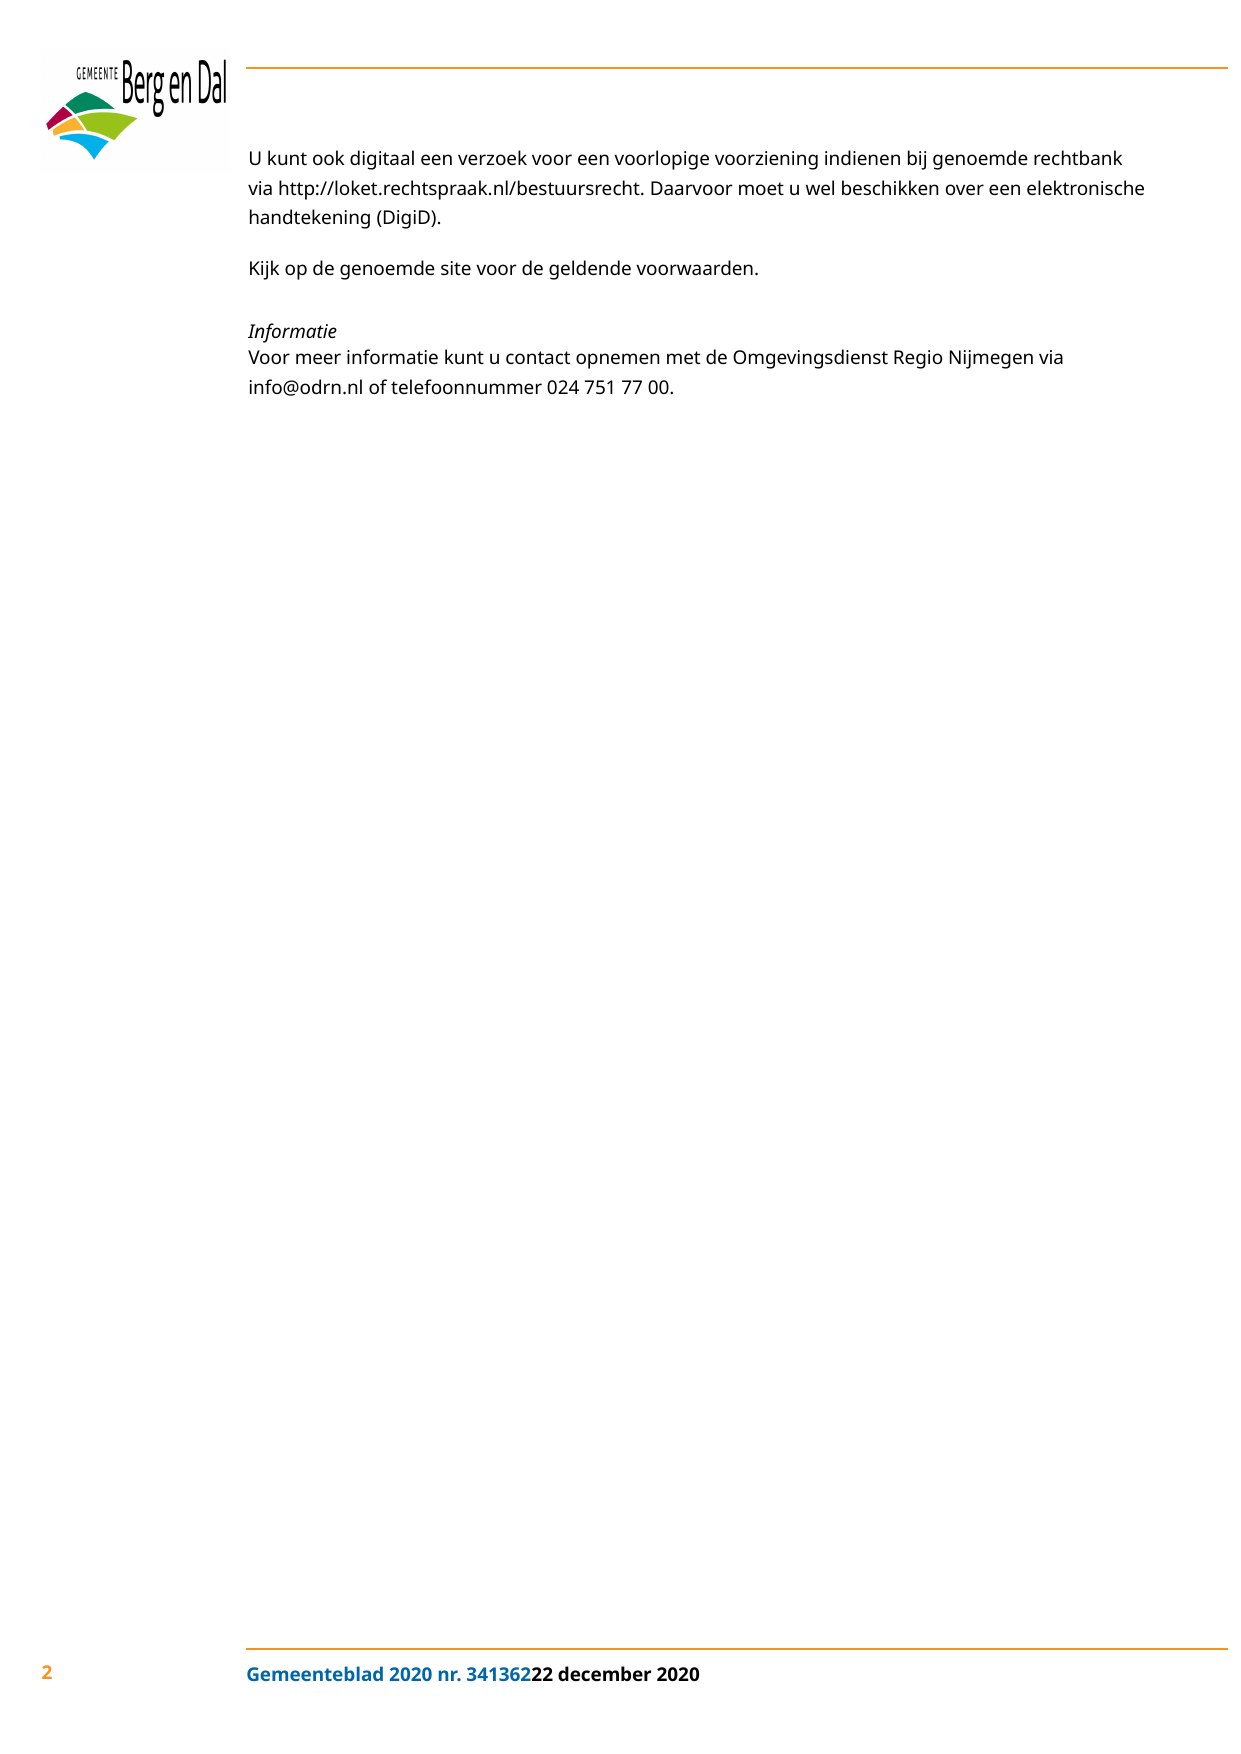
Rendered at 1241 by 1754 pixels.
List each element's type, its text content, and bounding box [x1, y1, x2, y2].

picture [41, 47, 231, 172]
text U kunt ook digitaal een verzoek voor een voorlopige voorziening indienen bij genoemde rechtbank via http://loket.rechtspraak.nl/bestuursrecht. Daarvoor moet u wel beschikken over een elektronische handtekening (DigiD). [248, 145, 1152, 230]
text Informatie [248, 319, 1152, 344]
text Voor meer informatie kunt u contact opnemen met de Omgevingsdienst Regio Nijmegen via info@odrn.nl of telefoonnummer 024 751 77 00. [248, 344, 1152, 400]
text Kijk op de genoemde site voor de geldende voorwaarden. [248, 255, 1152, 281]
